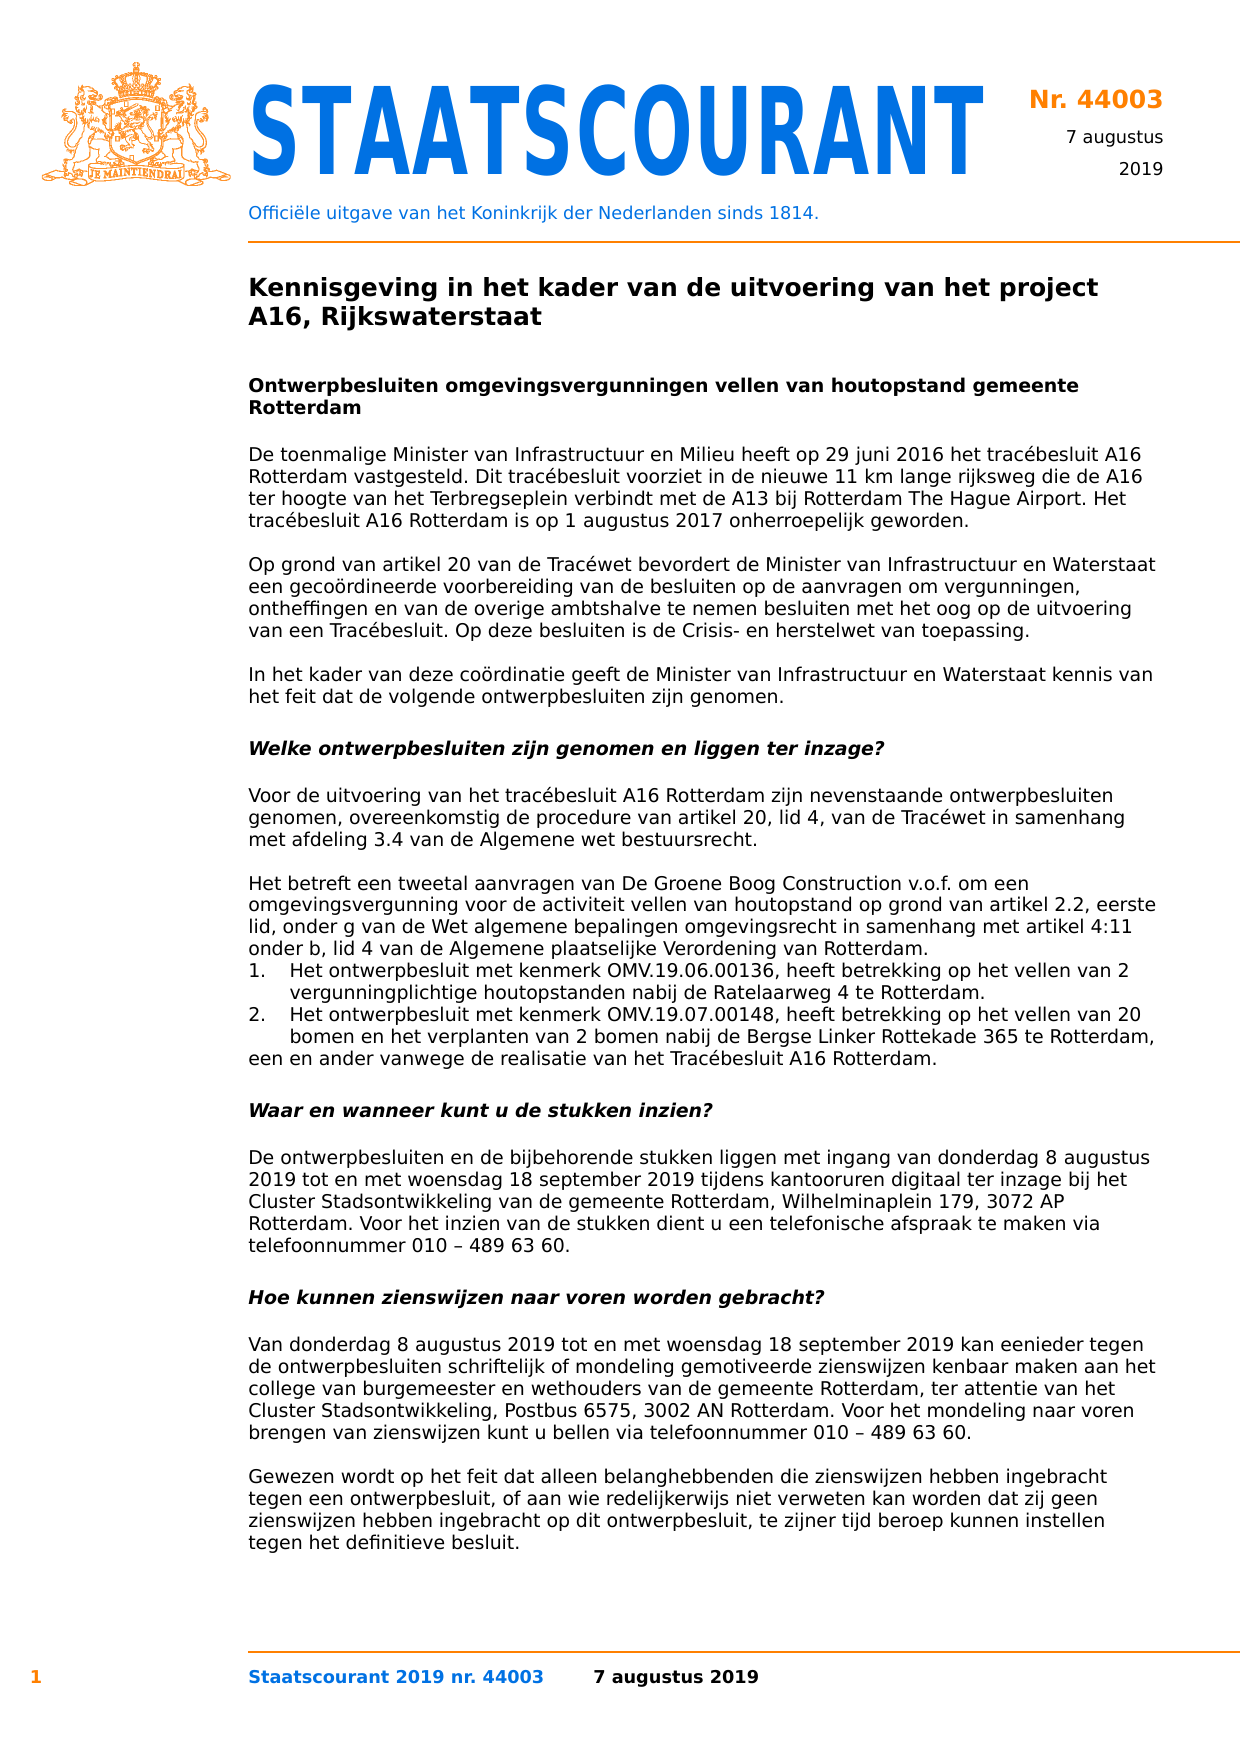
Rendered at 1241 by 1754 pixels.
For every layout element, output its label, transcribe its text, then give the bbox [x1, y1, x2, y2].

text De ontwerpbesluiten en de bijbehorende stukken liggen met ingang van donderdag 8 augustus 2019 tot en met woensdag 18 september 2019 tijdens kantooruren digitaal ter inzage bij het Cluster Stadsontwikkeling van de gemeente Rotterdam, Wilhelminaplein 179, 3072 AP Rotterdam. Voor het inzien van de stukken dient u een telefonische afspraak te maken via telefoonnummer 010 – 489 63 60. [248, 1147, 1163, 1257]
table_header Nr. 44003 [998, 62, 1240, 121]
text Het betreft een tweetal aanvragen van De Groene Boog Construction v.o.f. om een omgevingsvergunning voor de activiteit vellen van houtopstand op grond van artikel 2.2, eerste lid, onder g van de Wet algemene bepalingen omgevingsrecht in samenhang met artikel 4:11 onder b, lid 4 van de Algemene plaatselijke Verordening van Rotterdam. [248, 872, 1163, 960]
table_cell Officiële uitgave van het Koninkrijk der Nederlanden sinds 1814. [248, 203, 1240, 241]
text een en ander vanwege de realisatie van het Tracébesluit A16 Rotterdam. [248, 1048, 1163, 1070]
text 2. Het ontwerpbesluit met kenmerk OMV.19.07.00148, heeft betrekking op het vellen van 20 bomen en het verplanten van 2 bomen nabij de Bergse Linker Rottekade 365 te Rotterdam, [248, 1004, 1163, 1048]
table_cell 2019 [998, 153, 1240, 203]
text 1. Het ontwerpbesluit met kenmerk OMV.19.06.00136, heeft betrekking op het vellen van 2 vergunningplichtige houtopstanden nabij de Ratelaarweg 4 te Rotterdam. [248, 960, 1163, 1004]
text Gewezen wordt op het feit dat alleen belanghebbenden die zienswijzen hebben ingebracht tegen een ontwerpbesluit, of aan wie redelijkerwijs niet verweten kan worden dat zij geen zienswijzen hebben ingebracht op dit ontwerpbesluit, te zijner tijd beroep kunnen instellen tegen het definitieve besluit. [248, 1466, 1163, 1554]
subtitle Ontwerpbesluiten omgevingsvergunningen vellen van houtopstand gemeente Rotterdam [248, 375, 1163, 419]
table_header STAATSCOURANT [248, 62, 998, 203]
picture [41, 62, 231, 186]
table_cell 7 augustus [998, 121, 1240, 153]
text Voor de uitvoering van het tracébesluit A16 Rotterdam zijn nevenstaande ontwerpbesluiten genomen, overeenkomstig de procedure van artikel 20, lid 4, van de Tracéwet in samenhang met afdeling 3.4 van de Algemene wet bestuursrecht. [248, 784, 1163, 851]
text Van donderdag 8 augustus 2019 tot en met woensdag 18 september 2019 kan eenieder tegen de ontwerpbesluiten schriftelijk of mondeling gemotiveerde zienswijzen kenbaar maken aan het college van burgemeester en wethouders van de gemeente Rotterdam, ter attentie van het Cluster Stadsontwikkeling, Postbus 6575, 3002 AN Rotterdam. Voor het mondeling naar voren brengen van zienswijzen kunt u bellen via telefoonnummer 010 – 489 63 60. [248, 1334, 1163, 1444]
subtitle Hoe kunnen zienswijzen naar voren worden gebracht? [248, 1287, 1163, 1309]
text Op grond van artikel 20 van de Tracéwet bevordert de Minister van Infrastructuur en Waterstaat een gecoördineerde voor­bereiding van de besluiten op de aanvragen om vergunningen, ontheffingen en van de overige ambtshalve te nemen besluiten met het oog op de uitvoering van een Tracébesluit. Op deze besluiten is de Crisis- en herstelwet van toepassing. [248, 554, 1163, 642]
subtitle Welke ontwerpbesluiten zijn genomen en liggen ter inzage? [248, 738, 1163, 759]
text De toenmalige Minister van Infrastructuur en Milieu heeft op 29 juni 2016 het tracébesluit A16 Rotterdam vastgesteld. Dit tracébesluit voorziet in de nieuwe 11 km lange rijksweg die de A16 ter hoogte van het Terbregseplein verbindt met de A13 bij Rotterdam The Hague Airport. Het tracébesluit A16 Rotterdam is op 1 augustus 2017 onherroepelijk geworden. [248, 444, 1163, 532]
subtitle Kennisgeving in het kader van de uitvoering van het project A16, Rijkswaterstaat [248, 273, 1163, 331]
subtitle Waar en wanneer kunt u de stukken inzien? [248, 1100, 1163, 1122]
text In het kader van deze coördinatie geeft de Minister van Infrastructuur en Waterstaat kennis van het feit dat de volgende ontwerpbesluiten zijn genomen. [248, 664, 1163, 708]
table_header [25, 62, 248, 241]
